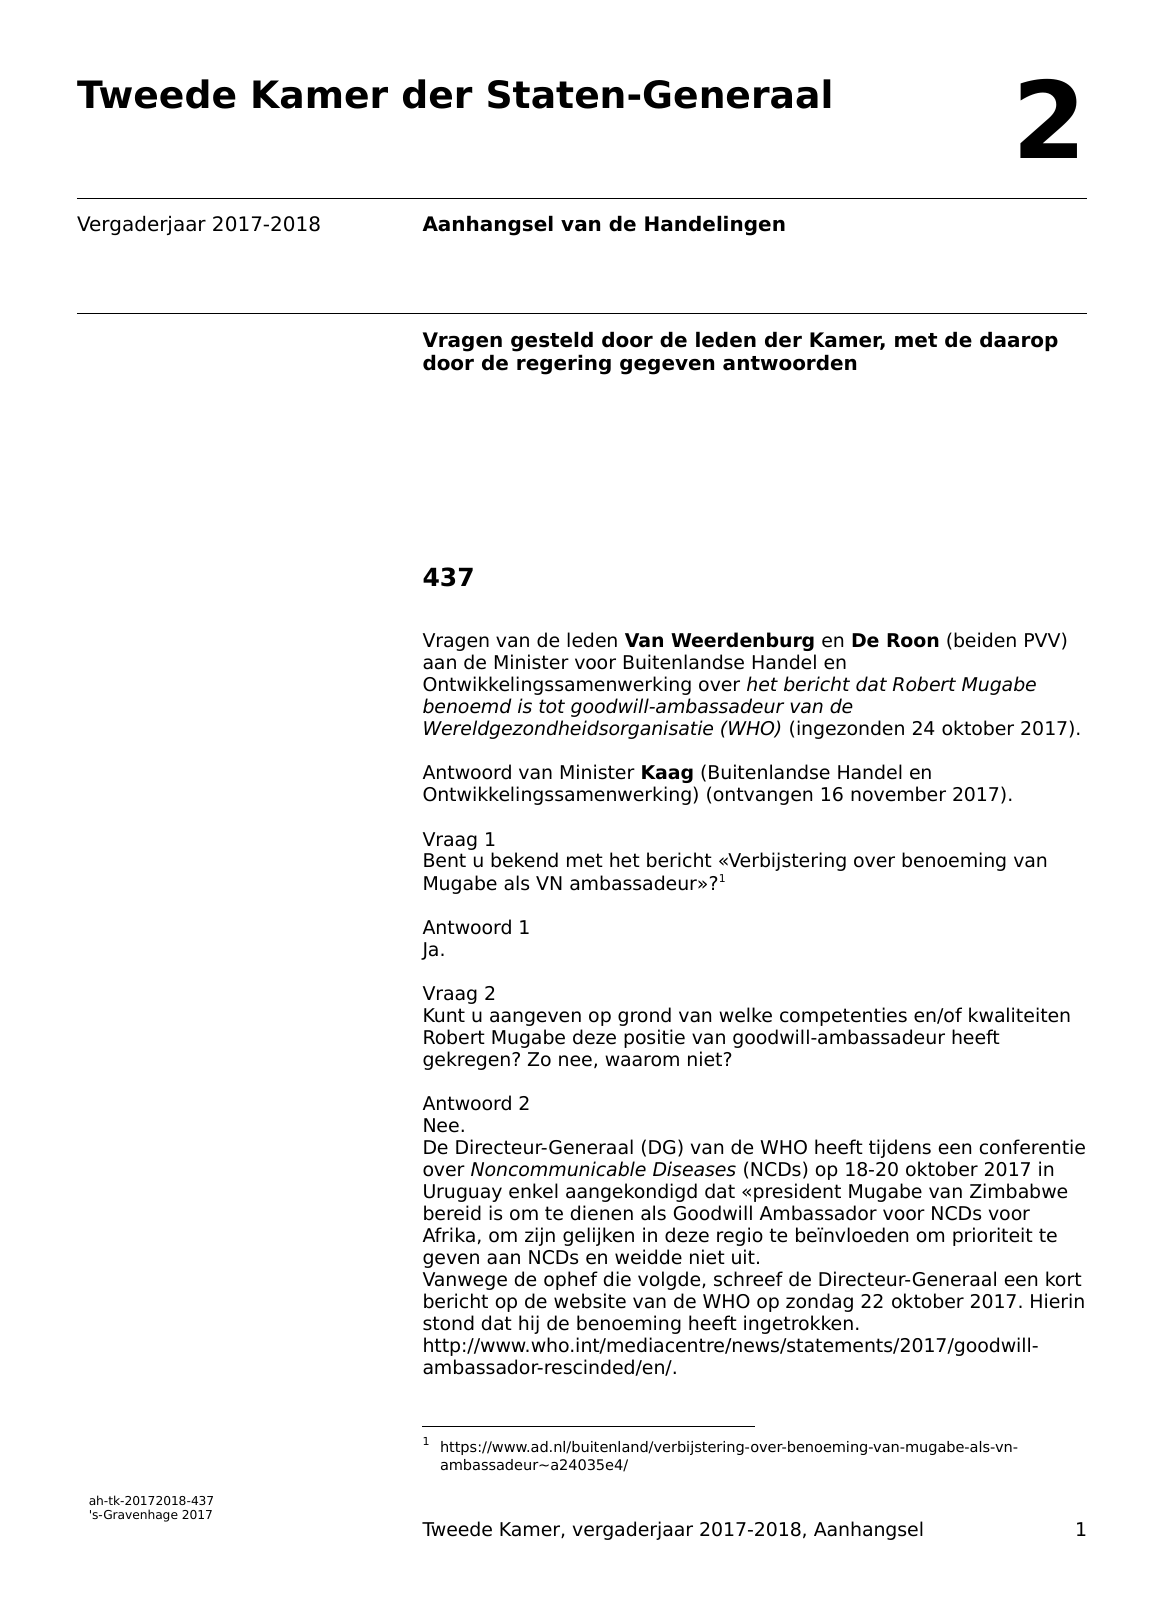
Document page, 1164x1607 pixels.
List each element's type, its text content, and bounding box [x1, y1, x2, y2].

text 437 [422, 563, 1087, 592]
text De Directeur-Generaal (DG) van de WHO heeft tijdens een conferentie over Noncommunicable Diseases (NCDs) op 18-20 oktober 2017 in Uruguay enkel aangekondigd dat «president Mugabe van Zimbabwe bereid is om te dienen als Goodwill Ambassador voor NCDs voor Afrika, om zijn gelijken in deze regio te beïnvloeden om prioriteit te geven aan NCDs en weidde niet uit. [422, 1137, 1087, 1269]
text Bent u bekend met het bericht «Verbijstering over benoeming van Mugabe als VN ambassadeur»? [422, 850, 1087, 894]
text 's-Gravenhage 2017 [88, 1508, 323, 1522]
text Vragen van de leden Van Weerdenburg en De Roon (beiden PVV) aan de Minister voor Buitenlandse Handel en Ontwikkelingssamenwerking over het bericht dat Robert Mugabe benoemd is tot goodwill-ambassadeur van de Wereldgezondheidsorganisatie (WHO) (ingezonden 24 oktober 2017). [422, 630, 1087, 740]
table_header Tweede Kamer der Staten-Generaal [77, 59, 886, 198]
table_cell Vergaderjaar 2017-2018 [77, 199, 422, 313]
text Antwoord 2 [422, 1093, 1087, 1115]
text ah-tk-20172018-437 [88, 1494, 323, 1508]
text Ja. [422, 938, 1087, 961]
table_cell Aanhangsel van de Handelingen [422, 199, 1087, 313]
table_header 2 [886, 59, 1087, 198]
text Nee. [422, 1115, 1087, 1137]
text Kunt u aangeven op grond van welke competenties en/of kwaliteiten Robert Mugabe deze positie van goodwill-ambassadeur heeft gekregen? Zo nee, waarom niet? [422, 1005, 1087, 1071]
text Vraag 2 [422, 983, 1087, 1005]
table_cell [77, 314, 422, 375]
text Antwoord 1 [422, 917, 1087, 938]
text Antwoord van Minister Kaag (Buitenlandse Handel en Ontwikkelingssamenwerking) (ontvangen 16 november 2017). [422, 762, 1087, 806]
text Vanwege de ophef die volgde, schreef de Directeur-Generaal een kort bericht op de website van de WHO op zondag 22 oktober 2017. Hierin stond dat hij de benoeming heeft ingetrokken. http://www.who.int/mediacentre/news/statements/2017/goodwill-ambassador-rescinded/en/. [422, 1269, 1087, 1378]
text Vraag 1 [422, 828, 1087, 850]
table_cell Vragen gesteld door de leden der Kamer, met de daarop door de regering gegeven antwoorden [422, 314, 1087, 375]
text https://www.ad.nl/buitenland/verbijstering-over-benoeming-van-mugabe-als-vn-ambassadeur~a24035e4/ [422, 1435, 1087, 1474]
